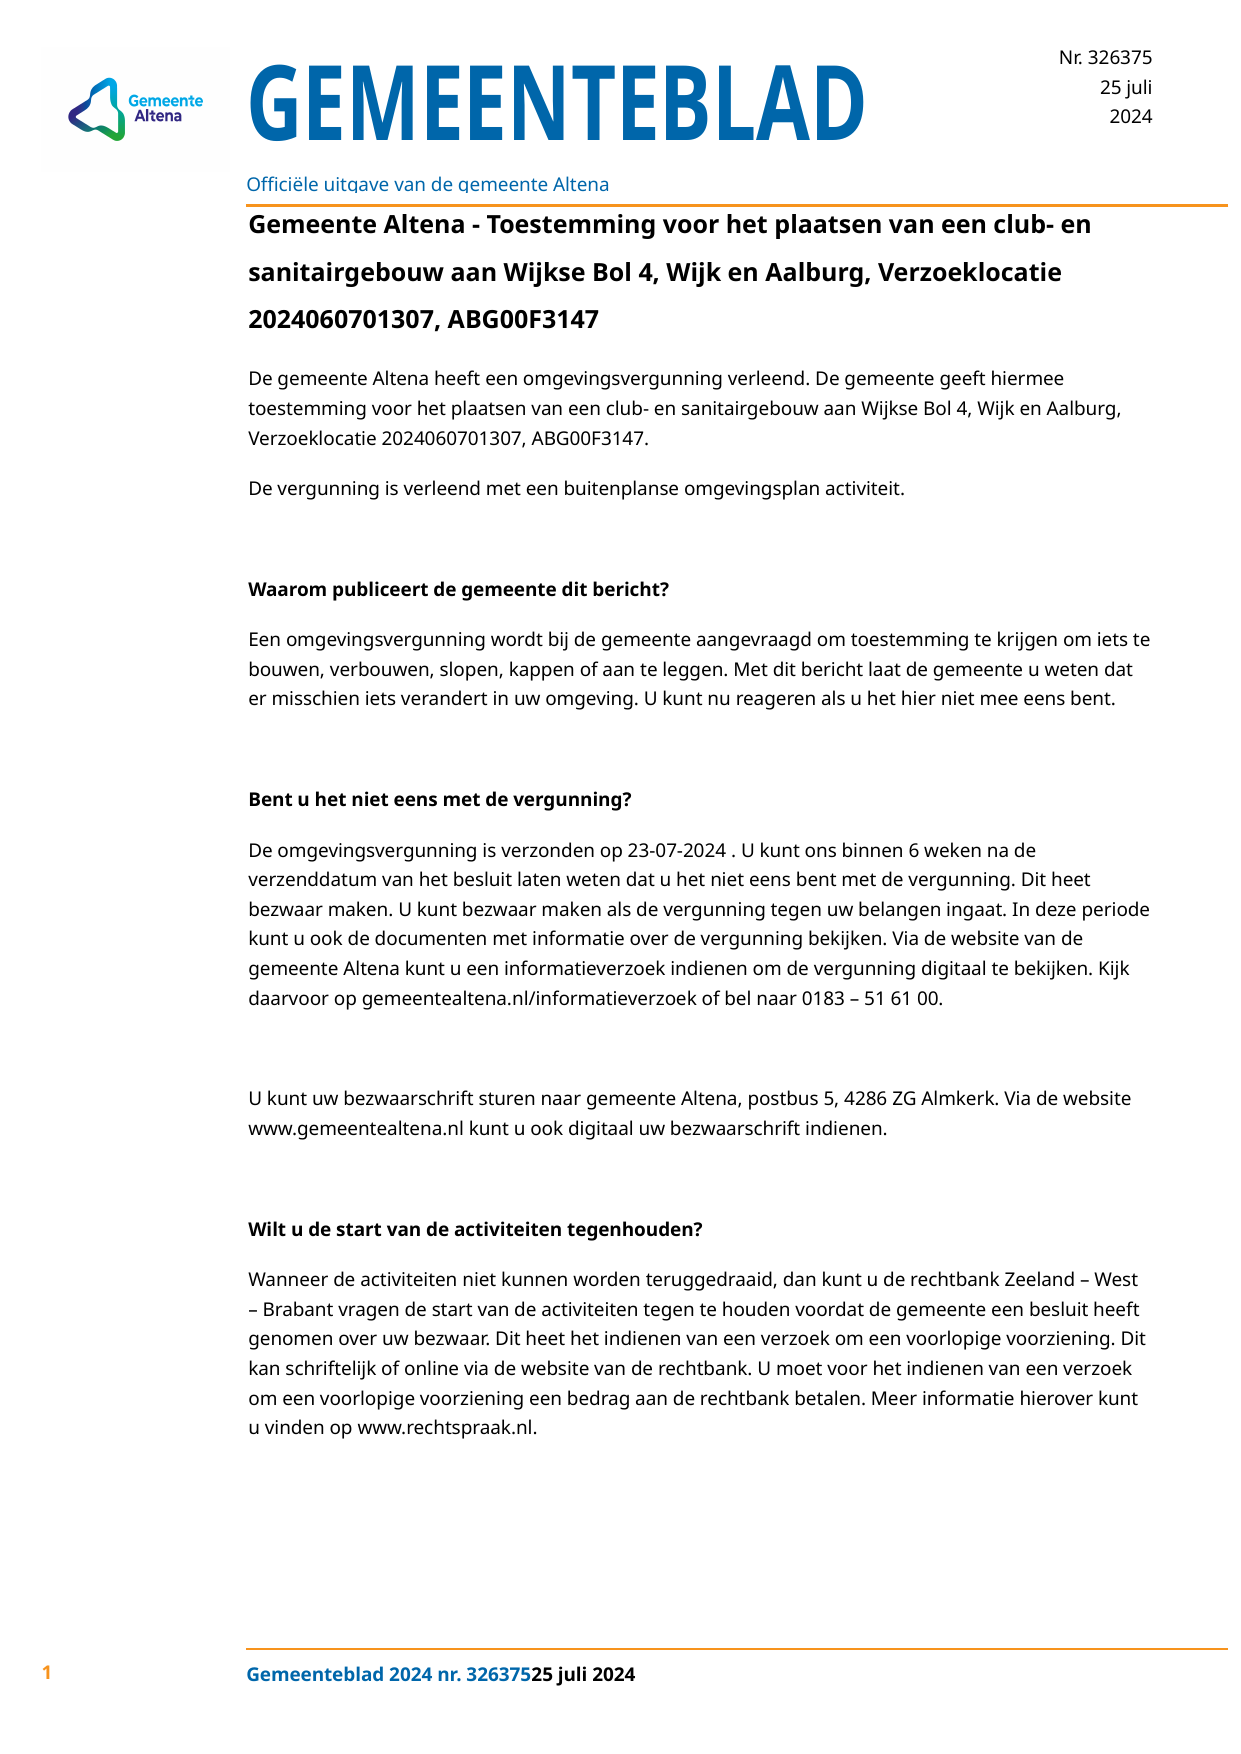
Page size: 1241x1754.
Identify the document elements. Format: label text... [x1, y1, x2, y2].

text U kunt uw bezwaarschrift sturen naar gemeente Altena, postbus 5, 4286 ZG Almkerk. Via de website www.gemeentealtena.nl kunt u ook digitaal uw bezwaarschrift indienen. [248, 1086, 1152, 1141]
text Gemeente Altena - Toestemming voor het plaatsen van een club- en sanitairgebouw aan Wijkse Bol 4, Wijk en Aalburg, Verzoeklocatie 2024060701307, ABG00F3147 [248, 207, 1152, 336]
text Waarom publiceert de gemeente dit bericht? [248, 576, 1152, 602]
text Bent u het niet eens met de vergunning? [248, 786, 1152, 812]
text Wanneer de activiteiten niet kunnen worden teruggedraaid, dan kunt u de rechtbank Zeeland – West – Brabant vragen de start van de activiteiten tegen te houden voordat de gemeente een besluit heeft genomen over uw bezwaar. Dit heet het indienen van een verzoek om een voorlopige voorziening. Dit kan schriftelijk of online via de website van de rechtbank. U moet voor het indienen van een verzoek om een voorlopige voorziening een bedrag aan de rechtbank betalen. Meer informatie hierover kunt u vinden op www.rechtspraak.nl. [248, 1266, 1152, 1440]
picture [41, 47, 231, 172]
text Wilt u de start van de activiteiten tegenhouden? [248, 1216, 1152, 1242]
text De vergunning is verleend met een buitenplanse omgevingsplan activiteit. [248, 475, 1152, 501]
text De omgevingsvergunning is verzonden op 23-07-2024 . U kunt ons binnen 6 weken na de verzenddatum van het besluit laten weten dat u het niet eens bent met de vergunning. Dit heet bezwaar maken. U kunt bezwaar maken als de vergunning tegen uw belangen ingaat. In deze periode kunt u ook de documenten met informatie over de vergunning bekijken. Via de website van de gemeente Altena kunt u een informatieverzoek indienen om de vergunning digitaal te bekijken. Kijk daarvoor op gemeentealtena.nl/informatieverzoek of bel naar 0183 – 51 61 00. [248, 837, 1152, 1010]
text Een omgevingsvergunning wordt bij de gemeente aangevraagd om toestemming te krijgen om iets te bouwen, verbouwen, slopen, kappen of aan te leggen. Met dit bericht laat de gemeente u weten dat er misschien iets verandert in uw omgeving. U kunt nu reageren als u het hier niet mee eens bent. [248, 626, 1152, 711]
text De gemeente Altena heeft een omgevingsvergunning verleend. De gemeente geeft hiermee toestemming voor het plaatsen van een club- en sanitairgebouw aan Wijkse Bol 4, Wijk en Aalburg, Verzoeklocatie 2024060701307, ABG00F3147. [248, 366, 1152, 450]
